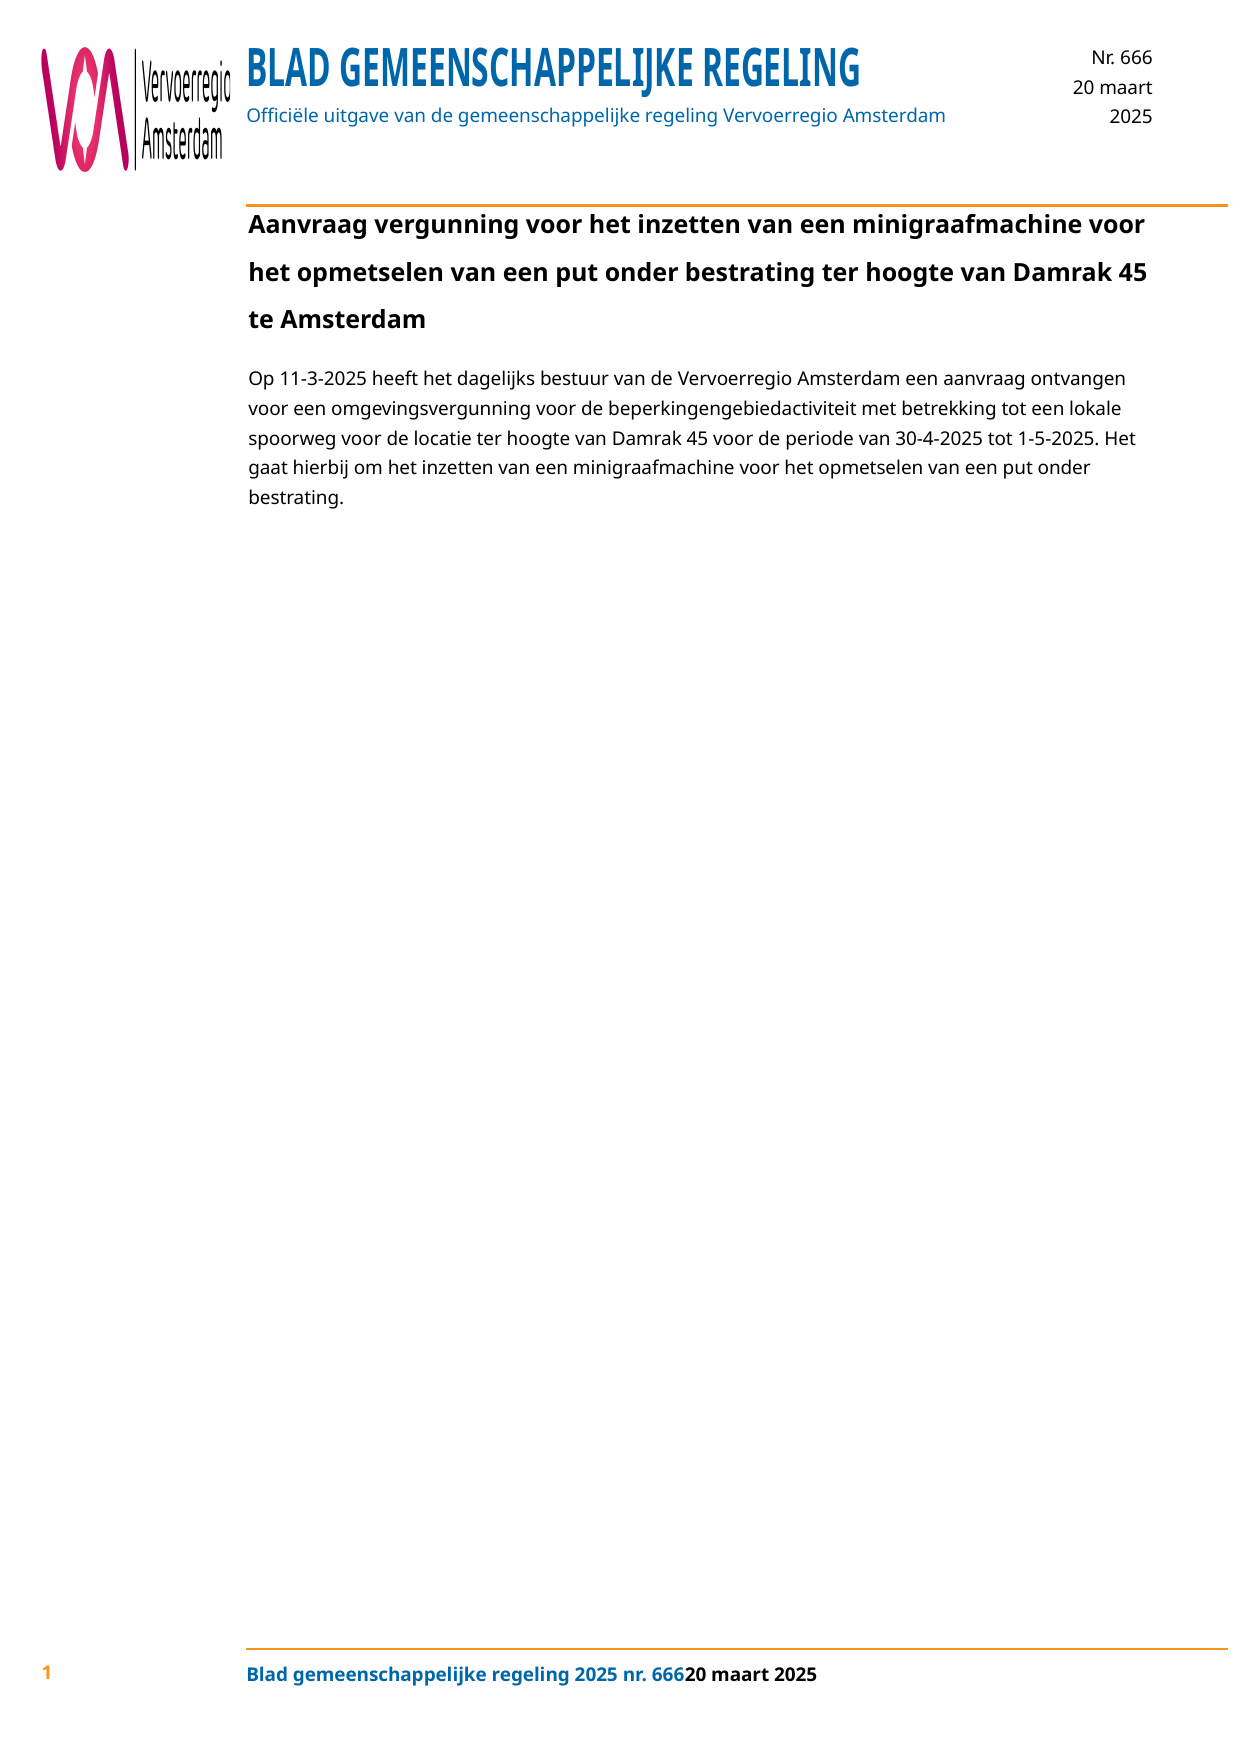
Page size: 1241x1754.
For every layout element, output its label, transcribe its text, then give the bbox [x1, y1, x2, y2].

text Aanvraag vergunning voor het inzetten van een minigraafmachine voor het opmetselen van een put onder bestrating ter hoogte van Damrak 45 te Amsterdam [248, 207, 1152, 336]
picture [41, 47, 231, 172]
text Op 11-3-2025 heeft het dagelijks bestuur van de Vervoerregio Amsterdam een aanvraag ontvangen voor een omgevingsvergunning voor de beperkingengebiedactiviteit met betrekking tot een lokale spoorweg voor de locatie ter hoogte van Damrak 45 voor de periode van 30-4-2025 tot 1-5-2025. Het gaat hierbij om het inzetten van een minigraafmachine voor het opmetselen van een put onder bestrating. [248, 366, 1152, 509]
